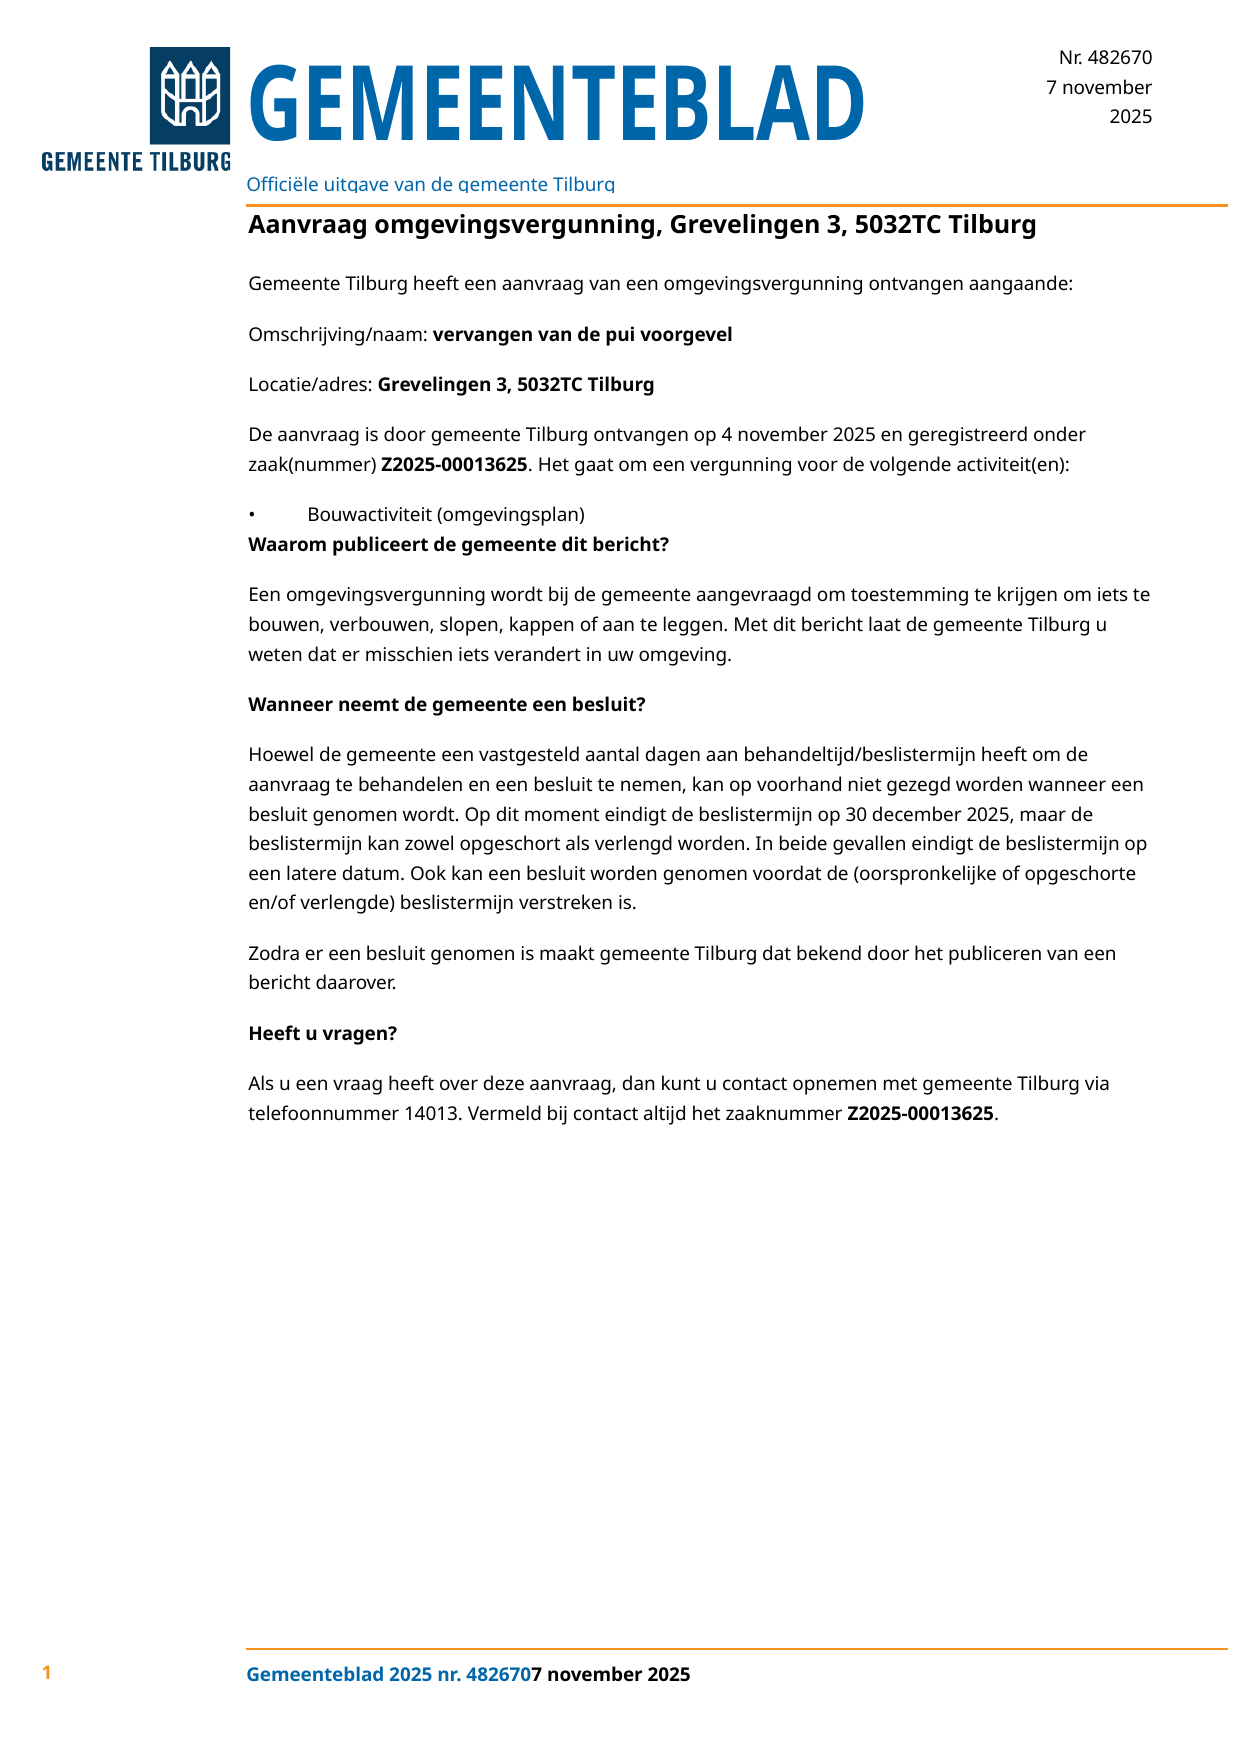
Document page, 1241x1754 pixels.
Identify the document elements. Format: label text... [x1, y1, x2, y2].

list Bouwactiviteit (omgevingsplan) [248, 502, 1152, 527]
text Omschrijving/naam: vervangen van de pui voorgevel [248, 321, 1152, 346]
text De aanvraag is door gemeente Tilburg ontvangen op 4 november 2025 en geregistreerd onder zaak(nummer) Z2025-00013625. Het gaat om een vergunning voor de volgende activiteit(en): [248, 422, 1152, 477]
text Waarom publiceert de gemeente dit bericht? [248, 531, 1152, 557]
picture [41, 47, 231, 172]
text Heeft u vragen? [248, 1020, 1152, 1046]
text Hoewel de gemeente een vastgesteld aantal dagen aan behandeltijd/beslistermijn heeft om de aanvraag te behandelen en een besluit te nemen, kan op voorhand niet gezegd worden wanneer een besluit genomen wordt. Op dit moment eindigt de beslistermijn op 30 december 2025, maar de beslistermijn kan zowel opgeschort als verlengd worden. In beide gevallen eindigt de beslistermijn op een latere datum. Ook kan een besluit worden genomen voordat de (oorspronkelijke of opgeschorte en/of verlengde) beslistermijn verstreken is. [248, 742, 1152, 915]
text Aanvraag omgevingsvergunning, Grevelingen 3, 5032TC Tilburg [248, 207, 1152, 241]
text Wanneer neemt de gemeente een besluit? [248, 691, 1152, 717]
text Locatie/adres: Grevelingen 3, 5032TC Tilburg [248, 371, 1152, 397]
text Als u een vraag heeft over deze aanvraag, dan kunt u contact opnemen met gemeente Tilburg via telefoonnummer 14013. Vermeld bij contact altijd het zaaknummer Z2025-00013625. [248, 1070, 1152, 1126]
text Zodra er een besluit genomen is maakt gemeente Tilburg dat bekend door het publiceren van een bericht daarover. [248, 940, 1152, 995]
text Gemeente Tilburg heeft een aanvraag van een omgevingsvergunning ontvangen aangaande: [248, 270, 1152, 296]
text Een omgevingsvergunning wordt bij de gemeente aangevraagd om toestemming te krijgen om iets te bouwen, verbouwen, slopen, kappen of aan te leggen. Met dit bericht laat de gemeente Tilburg u weten dat er misschien iets verandert in uw omgeving. [248, 582, 1152, 666]
